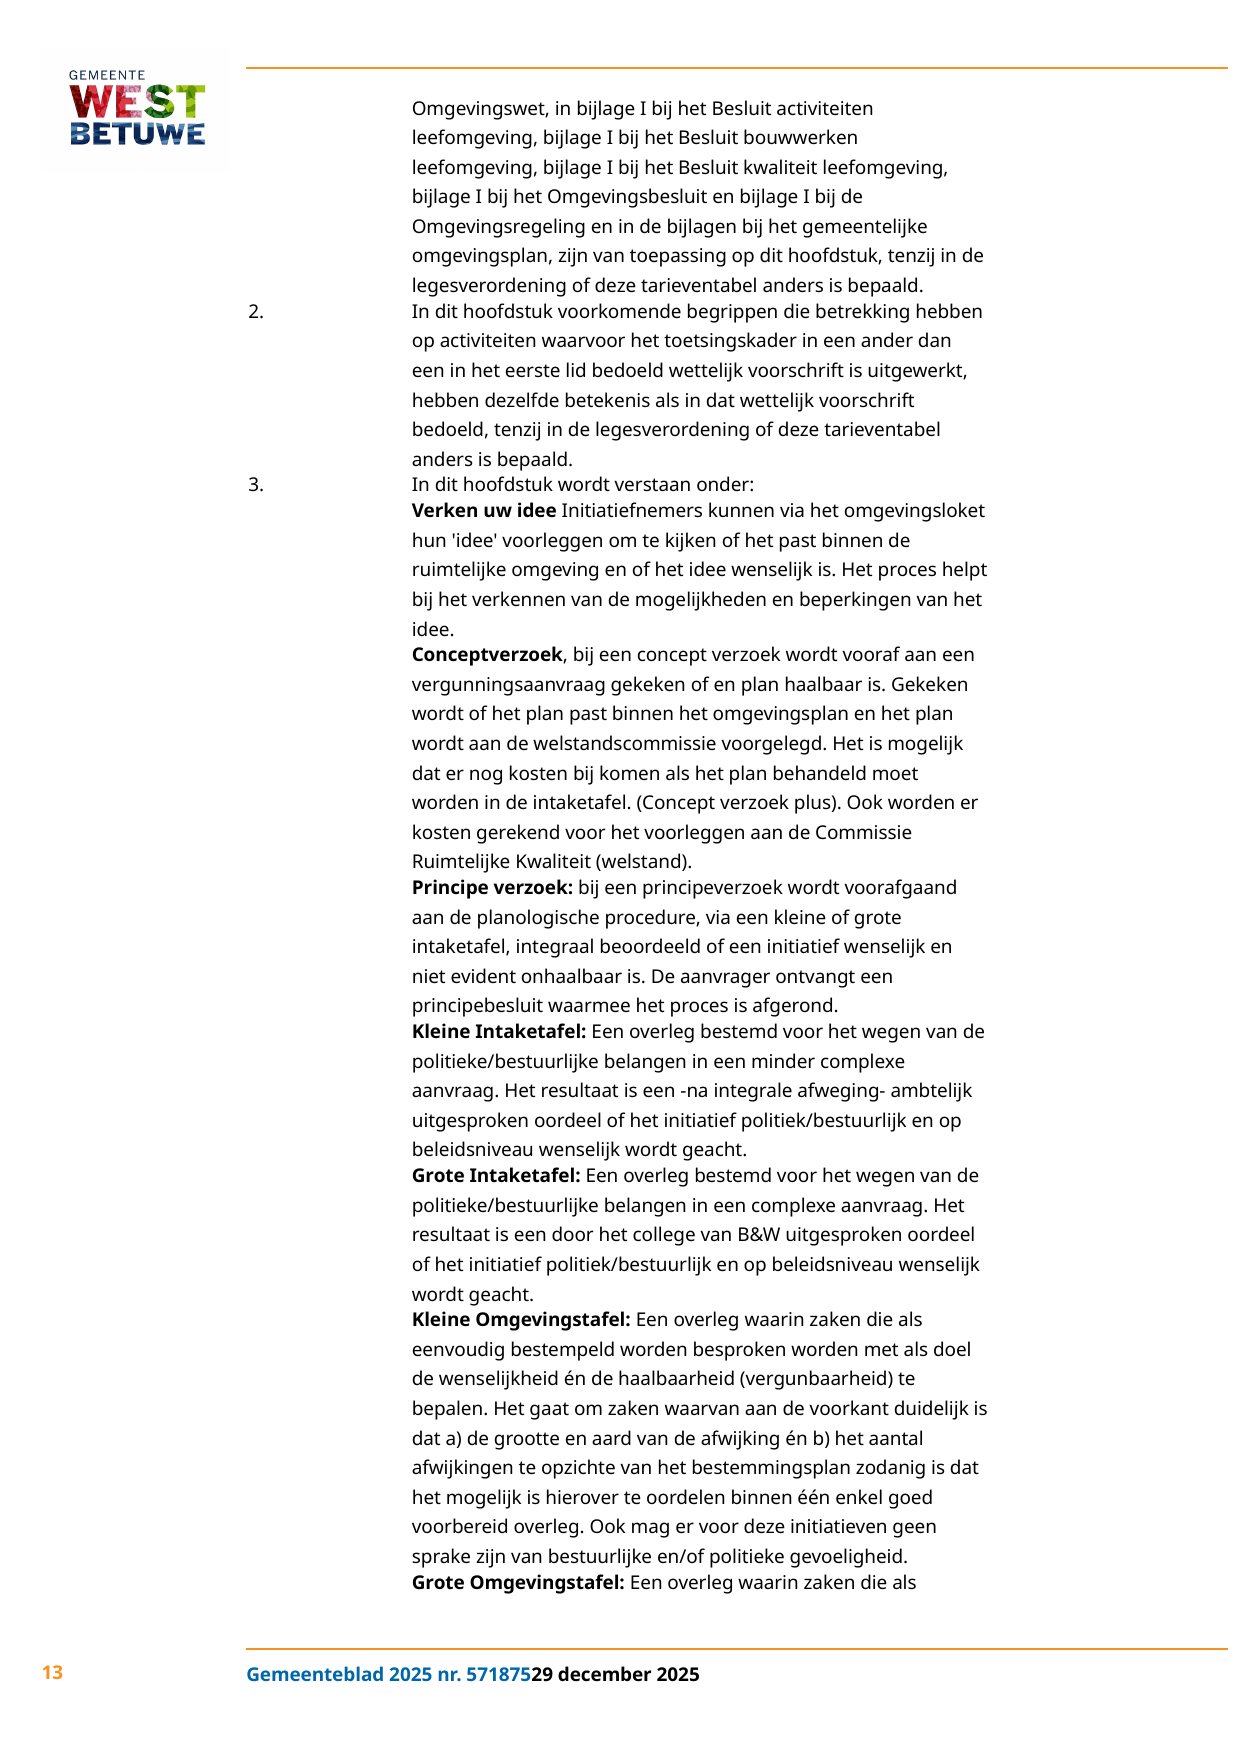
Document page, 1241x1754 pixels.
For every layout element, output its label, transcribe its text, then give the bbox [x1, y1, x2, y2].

table_cell [988, 95, 1152, 298]
table_cell [248, 1163, 412, 1306]
table_cell [988, 874, 1152, 1018]
table_cell [248, 874, 412, 1018]
table_cell [248, 498, 412, 641]
table_cell [988, 1018, 1152, 1162]
table_cell [988, 472, 1152, 497]
table_cell [988, 298, 1152, 472]
table_cell In dit hoofdstuk wordt verstaan onder: [412, 472, 988, 497]
table_cell Kleine Intaketafel: Een overleg bestemd voor het wegen van de politieke/bestuurlijke belangen in een minder complexe aanvraag. Het resultaat is een -na integrale afweging- ambtelijk uitgesproken oordeel of het initiatief politiek/bestuurlijk en op beleidsniveau wenselijk wordt geacht. [412, 1018, 988, 1162]
table_cell Principe verzoek: bij een principeverzoek wordt voorafgaand aan de planologische procedure, via een kleine of grote intaketafel, integraal beoordeeld of een initiatief wenselijk en niet evident onhaalbaar is. De aanvrager ontvangt een principebesluit waarmee het proces is afgerond. [412, 874, 988, 1018]
table_cell [988, 1163, 1152, 1306]
table_cell [988, 1569, 1152, 1594]
table_cell 2. [248, 298, 412, 472]
table_cell Omgevingswet, in bijlage I bij het Besluit activiteiten leefomgeving, bijlage I bij het Besluit bouwwerken leefomgeving, bijlage I bij het Besluit kwaliteit leefomgeving, bijlage I bij het Omgevingsbesluit en bijlage I bij de Omgevingsregeling en in de bijlagen bij het gemeentelijke omgevingsplan, zijn van toepassing op dit hoofdstuk, tenzij in de legesverordening of deze tarieventabel anders is bepaald. [412, 95, 988, 298]
table_cell [248, 95, 412, 298]
picture [41, 47, 231, 172]
table_cell [988, 498, 1152, 641]
table_cell [988, 1306, 1152, 1569]
table_cell [248, 641, 412, 874]
table_cell In dit hoofdstuk voorkomende begrippen die betrekking hebben op activiteiten waarvoor het toetsingskader in een ander dan een in het eerste lid bedoeld wettelijk voorschrift is uitgewerkt, hebben dezelfde betekenis als in dat wettelijk voorschrift bedoeld, tenzij in de legesverordening of deze tarieventabel anders is bepaald. [412, 298, 988, 472]
table_cell [248, 1018, 412, 1162]
table_cell Conceptverzoek, bij een concept verzoek wordt vooraf aan een vergunningsaanvraag gekeken of en plan haalbaar is. Gekeken wordt of het plan past binnen het omgevingsplan en het plan wordt aan de welstandscommissie voorgelegd. Het is mogelijk dat er nog kosten bij komen als het plan behandeld moet worden in de intaketafel. (Concept verzoek plus). Ook worden er kosten gerekend voor het voorleggen aan de Commissie Ruimtelijke Kwaliteit (welstand). [412, 641, 988, 874]
table_cell [248, 1306, 412, 1569]
table_cell [248, 1569, 412, 1594]
table_cell Kleine Omgevingstafel: Een overleg waarin zaken die als eenvoudig bestempeld worden besproken worden met als doel de wenselijkheid én de haalbaarheid (vergunbaarheid) te bepalen. Het gaat om zaken waarvan aan de voorkant duidelijk is dat a) de grootte en aard van de afwijking én b) het aantal afwijkingen te opzichte van het bestemmingsplan zodanig is dat het mogelijk is hierover te oordelen binnen één enkel goed voorbereid overleg. Ook mag er voor deze initiatieven geen sprake zijn van bestuurlijke en/of politieke gevoeligheid. [412, 1306, 988, 1569]
table_cell 3. [248, 472, 412, 497]
table_cell Grote Omgevingstafel: Een overleg waarin zaken die als [412, 1569, 988, 1594]
table_cell [988, 641, 1152, 874]
table_cell Grote Intaketafel: Een overleg bestemd voor het wegen van de politieke/bestuurlijke belangen in een complexe aanvraag. Het resultaat is een door het college van B&W uitgesproken oordeel of het initiatief politiek/bestuurlijk en op beleidsniveau wenselijk wordt geacht. [412, 1163, 988, 1306]
table_cell Verken uw idee Initiatiefnemers kunnen via het omgevingsloket hun 'idee' voorleggen om te kijken of het past binnen de ruimtelijke omgeving en of het idee wenselijk is. Het proces helpt bij het verkennen van de mogelijkheden en beperkingen van het idee. [412, 498, 988, 641]
